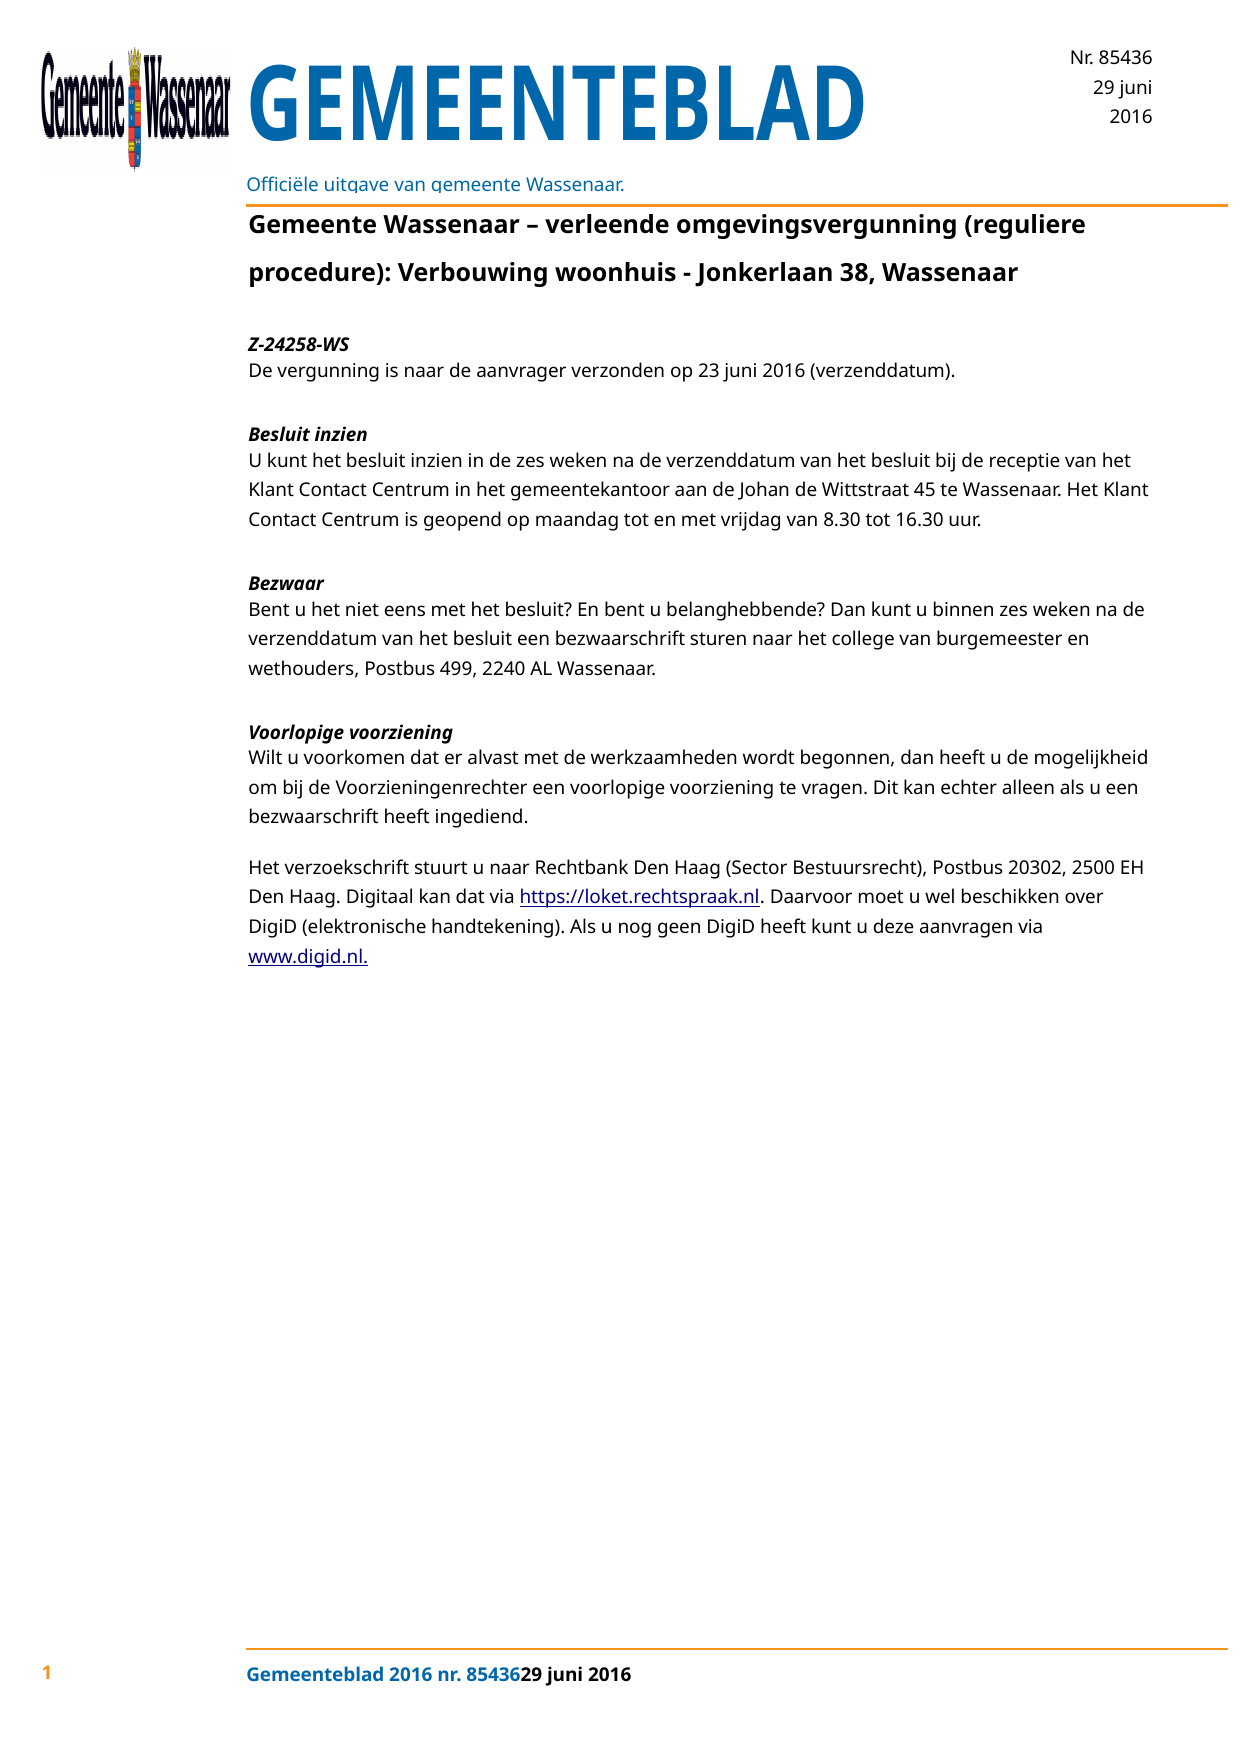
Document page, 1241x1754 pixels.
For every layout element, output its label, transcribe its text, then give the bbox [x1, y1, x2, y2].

text Het verzoekschrift stuurt u naar Rechtbank Den Haag (Sector Bestuursrecht), Postbus 20302, 2500 EH Den Haag. Digitaal kan dat via https://loket.rechtspraak.nl. Daarvoor moet u wel beschikken over DigiD (elektronische handtekening). Als u nog geen DigiD heeft kunt u deze aanvragen via www.digid.nl. [248, 854, 1152, 969]
text Besluit inzien [248, 421, 1152, 447]
text Voorlopige voorziening [248, 719, 1152, 744]
text Bezwaar [248, 570, 1152, 596]
picture [41, 47, 231, 172]
text Z-24258-WS [248, 331, 1152, 357]
text U kunt het besluit inzien in de zes weken na de verzenddatum van het besluit bij de receptie van het Klant Contact Centrum in het gemeentekantoor aan de Johan de Wittstraat 45 te Wassenaar. Het Klant Contact Centrum is geopend op maandag tot en met vrijdag van 8.30 tot 16.30 uur. [248, 447, 1152, 532]
text Bent u het niet eens met het besluit? En bent u belanghebbende? Dan kunt u binnen zes weken na de verzenddatum van het besluit een bezwaarschrift sturen naar het college van burgemeester en wethouders, Postbus 499, 2240 AL Wassenaar. [248, 596, 1152, 681]
text De vergunning is naar de aanvrager verzonden op 23 juni 2016 (verzenddatum). [248, 357, 1152, 383]
text Gemeente Wassenaar – verleende omgevingsvergunning (reguliere procedure): Verbouwing woonhuis - Jonkerlaan 38, Wassenaar [248, 207, 1152, 288]
text Wilt u voorkomen dat er alvast met de werkzaamheden wordt begonnen, dan heeft u de mogelijkheid om bij de Voorzieningenrechter een voorlopige voorziening te vragen. Dit kan echter alleen als u een bezwaarschrift heeft ingediend. [248, 744, 1152, 829]
